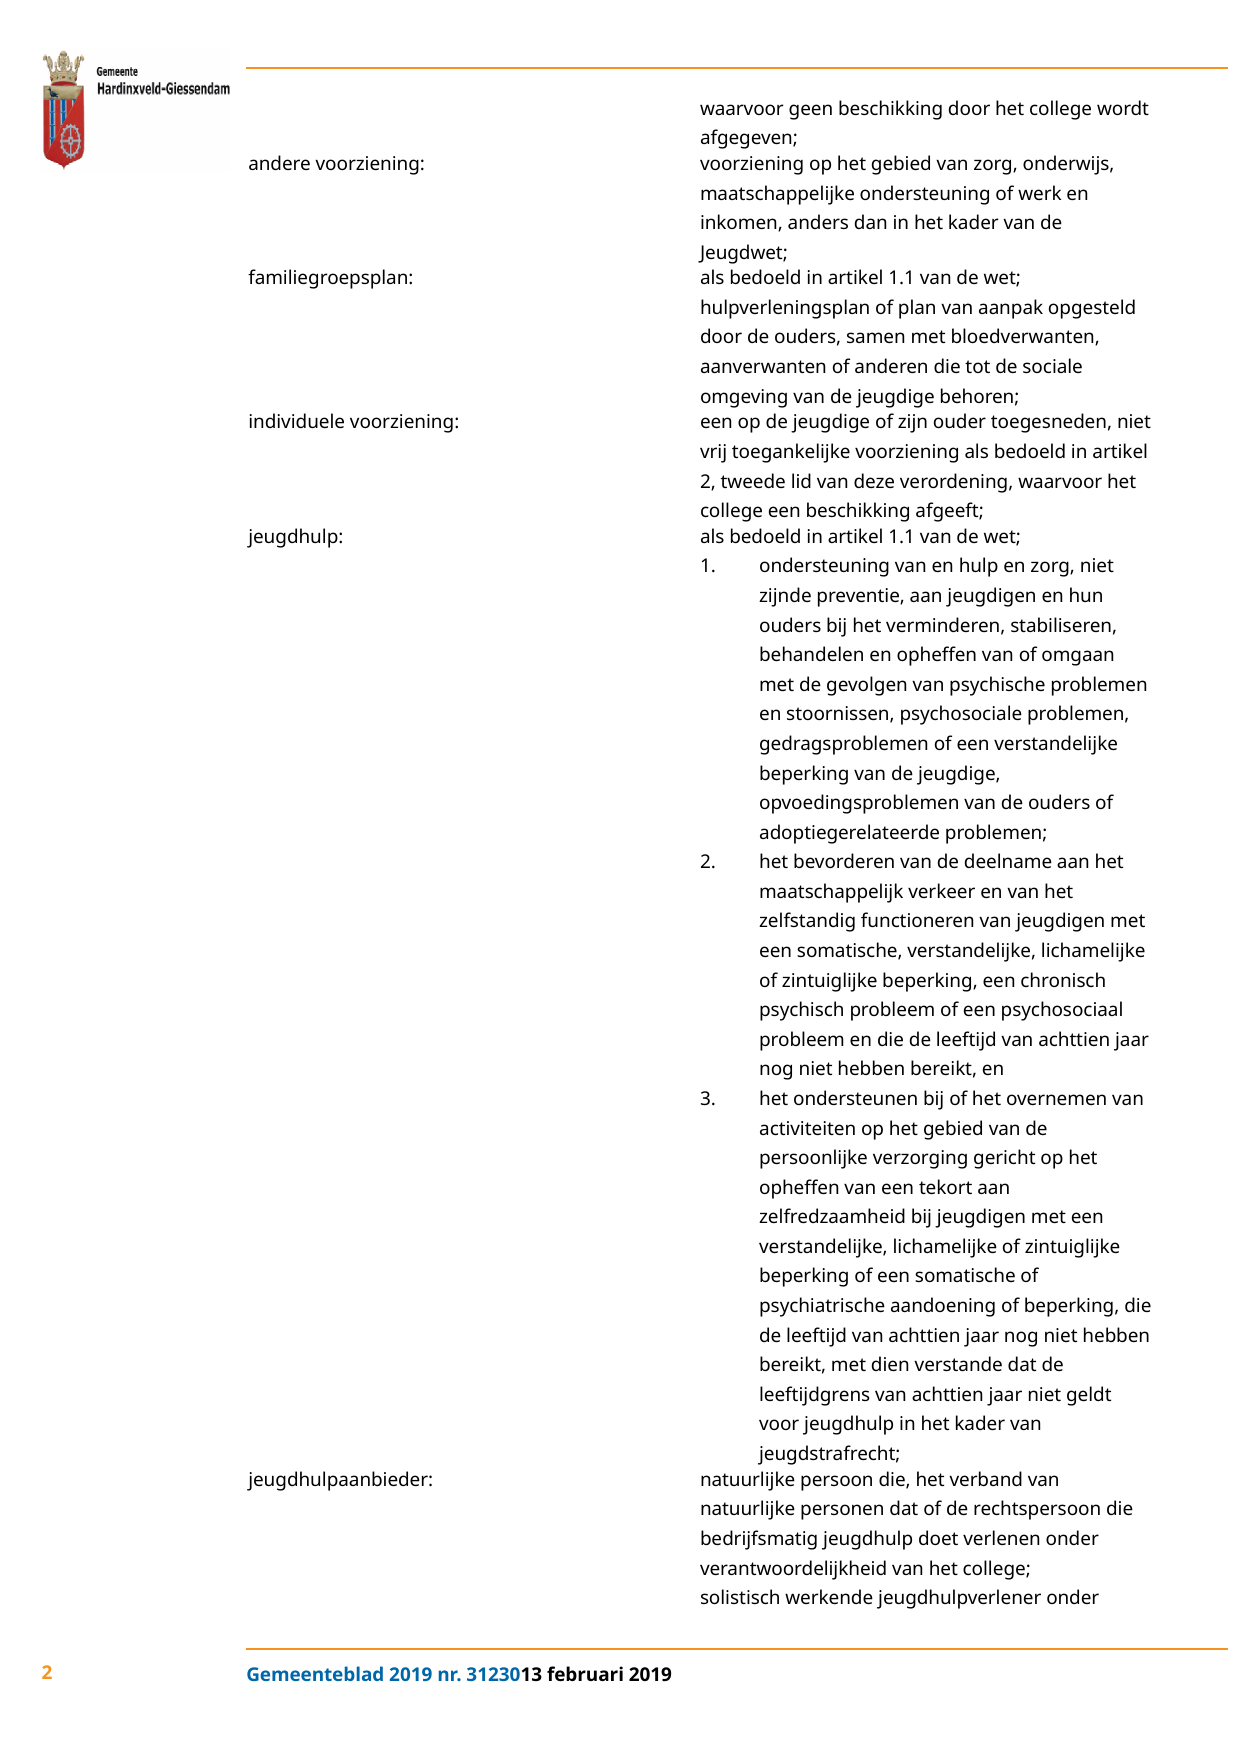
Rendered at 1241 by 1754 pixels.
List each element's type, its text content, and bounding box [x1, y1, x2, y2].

table_cell waarvoor geen beschikking door het college wordt afgegeven; [700, 95, 1152, 150]
table_cell [248, 95, 700, 150]
table_cell een op de jeugdige of zijn ouder toegesneden, niet vrij toegankelijke voorziening als bedoeld in artikel 2, tweede lid van deze verordening, waarvoor het college een beschikking afgeeft; [700, 409, 1152, 523]
table_cell andere voorziening: [248, 150, 700, 264]
table_cell individuele voorziening: [248, 409, 700, 523]
table_cell natuurlijke persoon die, het verband van natuurlijke personen dat of de rechtspersoon die bedrijfsmatig jeugdhulp doet verlenen onder verantwoordelijkheid van het college; solistisch werkende jeugdhulpverlener onder [700, 1466, 1152, 1610]
table_cell familiegroepsplan: [248, 265, 700, 409]
table_cell als bedoeld in artikel 1.1 van de wet; hulpverleningsplan of plan van aanpak opgesteld door de ouders, samen met bloedverwanten, aanverwanten of anderen die tot de sociale omgeving van de jeugdige behoren; [700, 265, 1152, 409]
table_cell als bedoeld in artikel 1.1 van de wet; ondersteuning van en hulp en zorg, niet zijnde preventie, aan jeugdigen en hun ouders bij het verminderen, stabiliseren, behandelen en opheffen van of omgaan met de gevolgen van psychische problemen en stoornissen, psychosociale problemen, gedragsproblemen of een verstandelijke beperking van de jeugdige, opvoedingsproblemen van de ouders of adoptiegerelateerde problemen; het bevorderen van de deelname aan het maatschappelijk verkeer en van het zelfstandig functioneren van jeugdigen met een somatische, verstandelijke, lichamelijke of zintuiglijke beperking, een chronisch psychisch probleem of een psychosociaal probleem en die de leeftijd van achttien jaar nog niet hebben bereikt, en het ondersteunen bij of het overnemen van activiteiten op het gebied van de persoonlijke verzorging gericht op het opheffen van een tekort aan zelfredzaamheid bij jeugdigen met een verstandelijke, lichamelijke of zintuiglijke beperking of een somatische of psychiatrische aandoening of beperking, die de leeftijd van achttien jaar nog niet hebben bereikt, met dien verstande dat de leeftijdgrens van achttien jaar niet geldt voor jeugdhulp in het kader van jeugdstrafrecht; [700, 523, 1152, 1466]
table_cell jeugdhulpaanbieder: [248, 1466, 700, 1610]
table_cell jeugdhulp: [248, 523, 700, 1466]
table_cell voorziening op het gebied van zorg, onderwijs, maatschappelijke ondersteuning of werk en inkomen, anders dan in het kader van de Jeugdwet; [700, 150, 1152, 264]
picture [41, 47, 231, 172]
